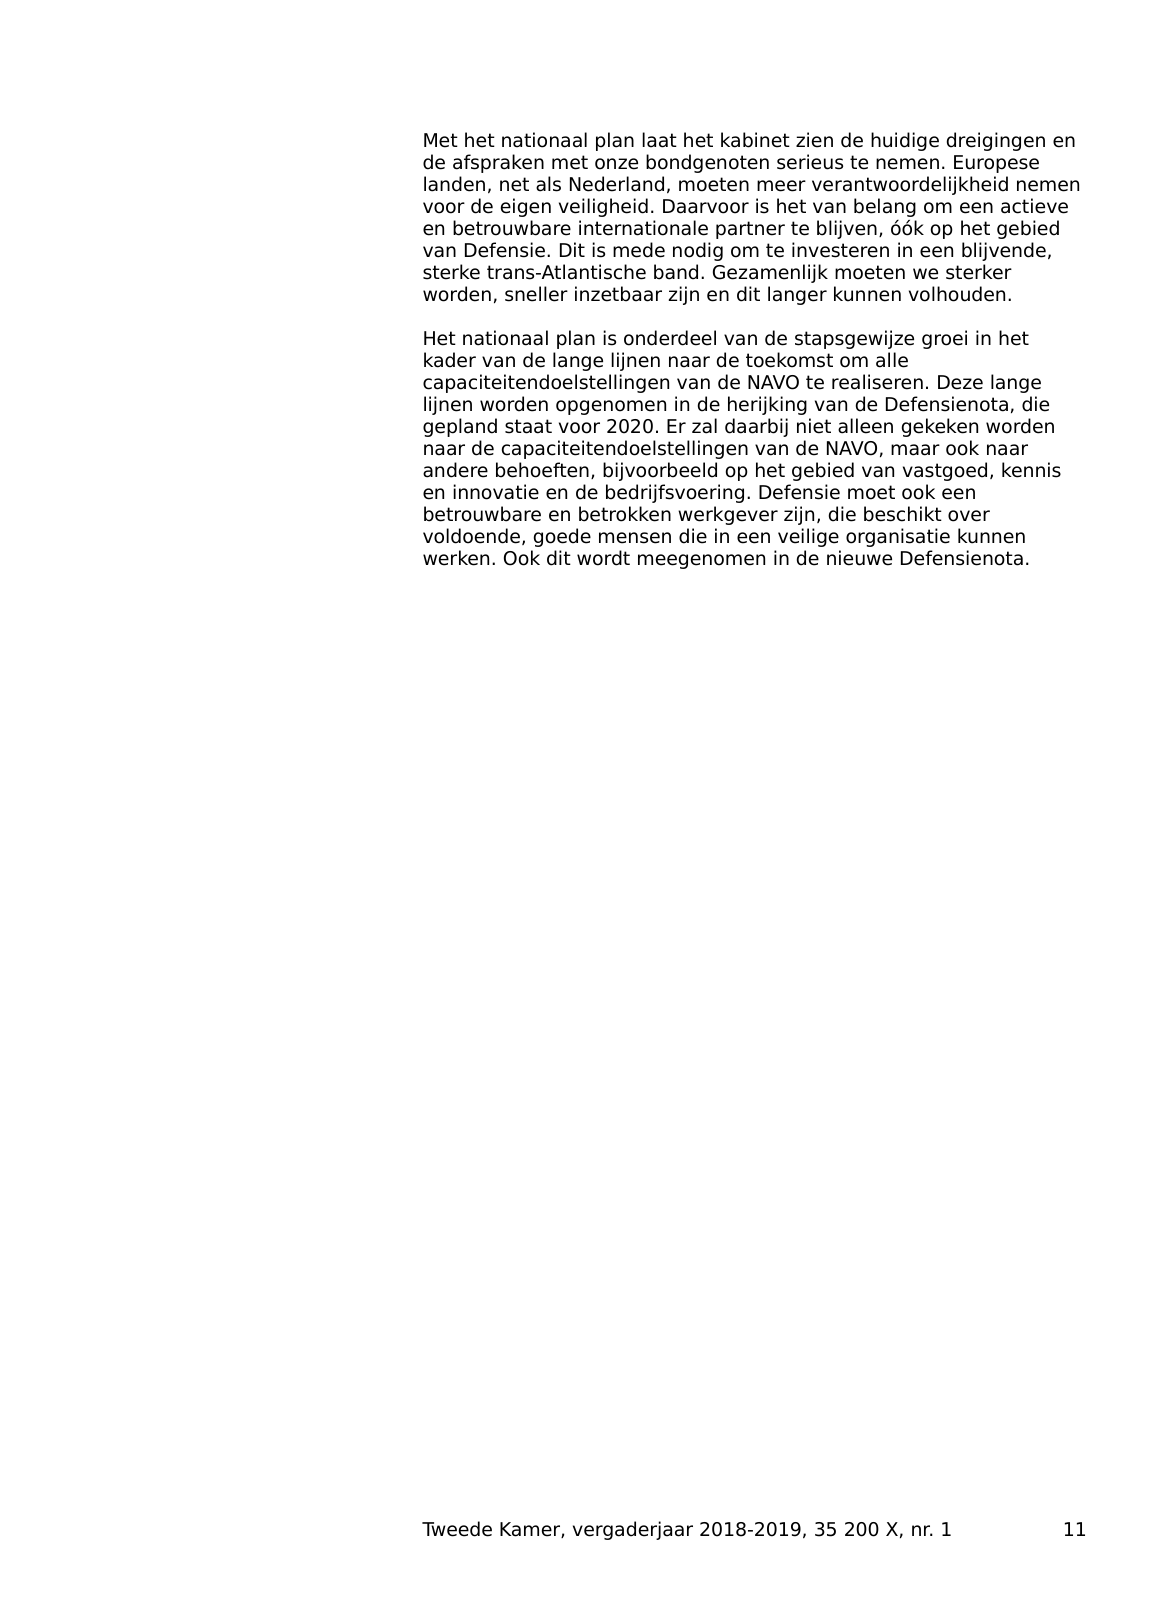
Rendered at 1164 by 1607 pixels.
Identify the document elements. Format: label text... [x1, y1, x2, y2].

text Het nationaal plan is onderdeel van de stapsgewijze groei in het kader van de lange lijnen naar de toekomst om alle capaciteitendoelstellingen van de NAVO te realiseren. Deze lange lijnen worden opgenomen in de herijking van de Defensienota, die gepland staat voor 2020. Er zal daarbij niet alleen gekeken worden naar de capaciteitendoelstellingen van de NAVO, maar ook naar andere behoeften, bijvoorbeeld op het gebied van vastgoed, kennis en innovatie en de bedrijfsvoering. Defensie moet ook een betrouwbare en betrokken werkgever zijn, die beschikt over voldoende, goede mensen die in een veilige organisatie kunnen werken. Ook dit wordt meegenomen in de nieuwe Defensienota. [422, 328, 1087, 570]
text Met het nationaal plan laat het kabinet zien de huidige dreigingen en de afspraken met onze bondgenoten serieus te nemen. Europese landen, net als Nederland, moeten meer verantwoordelijkheid nemen voor de eigen veiligheid. Daarvoor is het van belang om een actieve en betrouwbare internationale partner te blijven, óók op het gebied van Defensie. Dit is mede nodig om te investeren in een blijvende, sterke trans-Atlantische band. Gezamenlijk moeten we sterker worden, sneller inzetbaar zijn en dit langer kunnen volhouden. [422, 130, 1087, 306]
